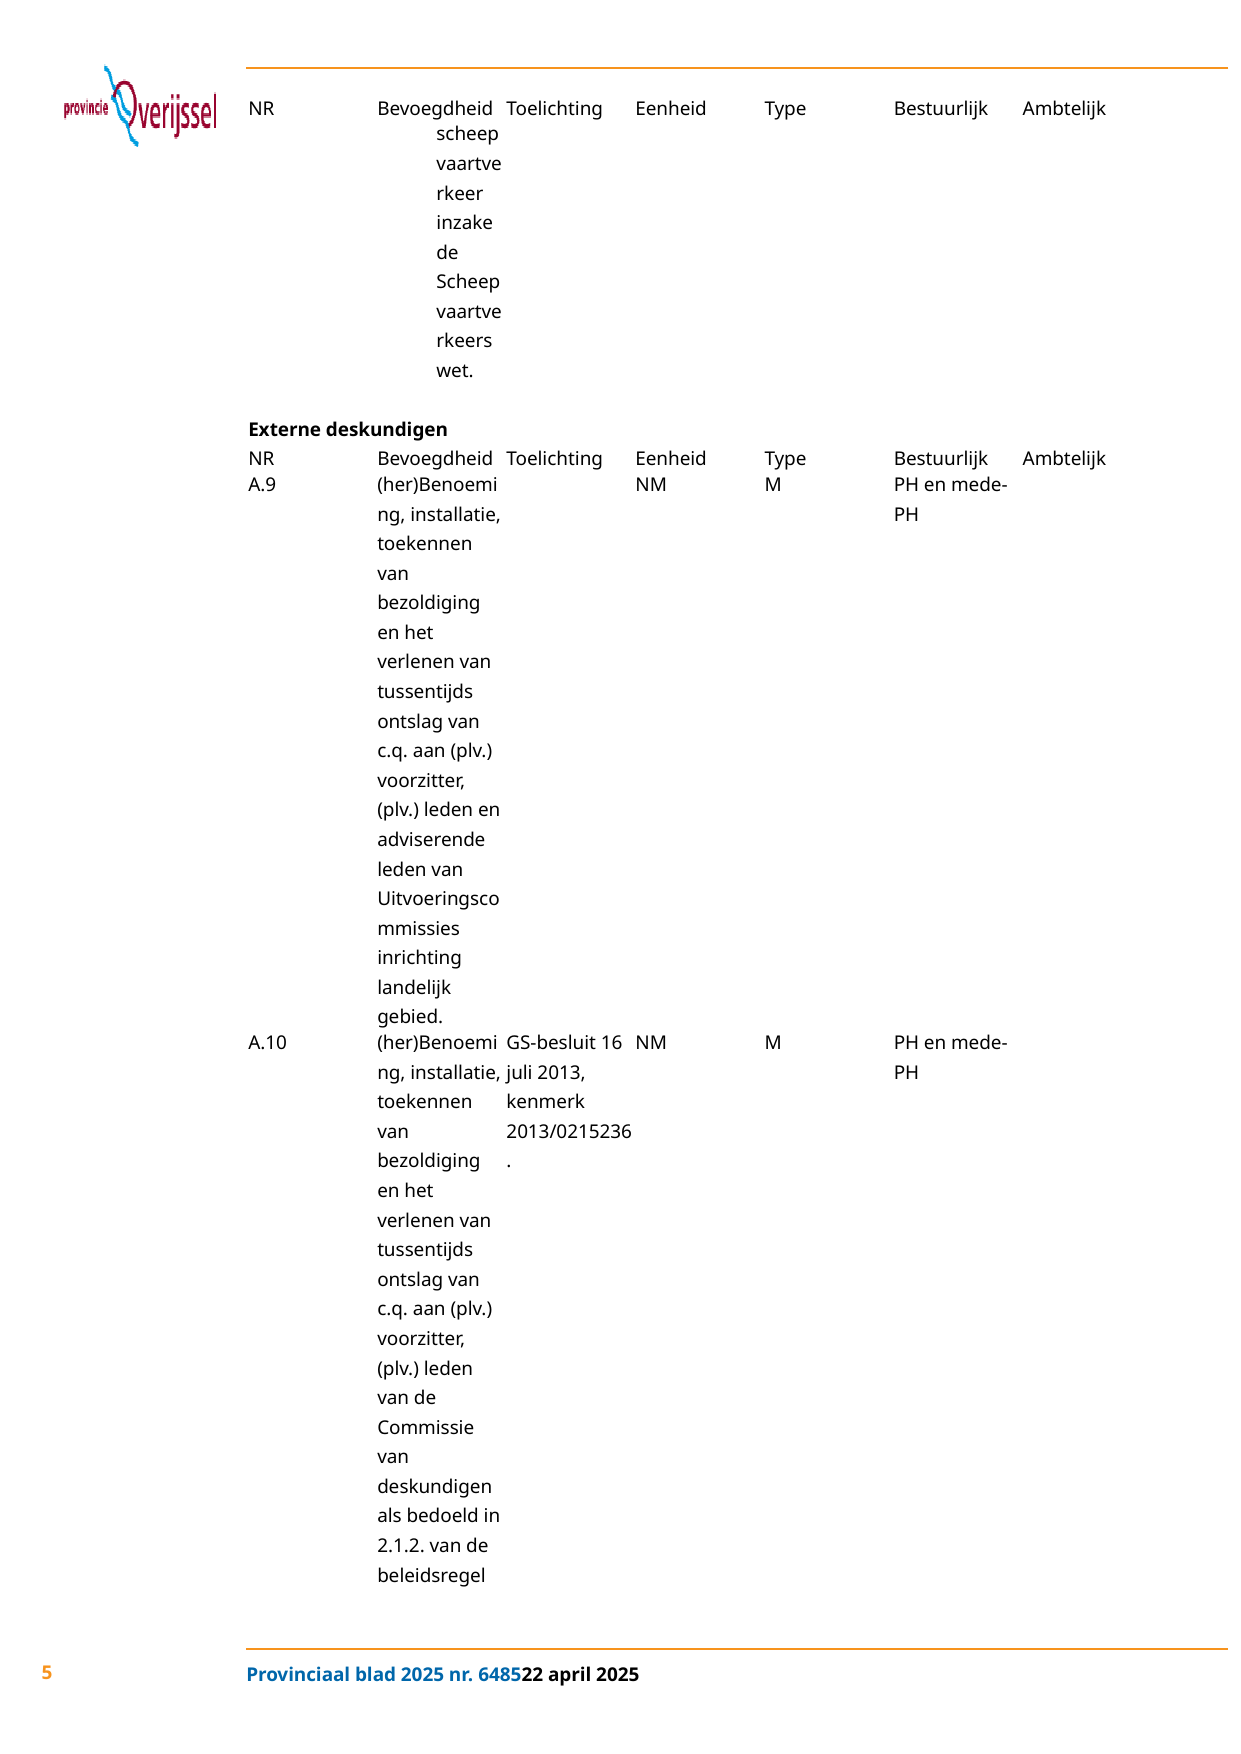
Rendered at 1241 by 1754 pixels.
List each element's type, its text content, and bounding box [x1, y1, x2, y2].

table_cell [248, 121, 377, 383]
table_cell GS-besluit 16 juli 2013, kenmerk 2013/0215236. [506, 1029, 635, 1588]
picture [41, 47, 231, 172]
table_header Eenheid [635, 445, 764, 471]
table_header NR [248, 95, 377, 121]
table_cell [506, 121, 635, 383]
table_header NR [248, 445, 377, 471]
table_header Bevoegdheid [377, 445, 506, 471]
table_cell M [764, 1029, 893, 1588]
table_header Ambtelijk [1023, 445, 1152, 471]
table_cell [1023, 471, 1152, 1029]
table_cell [1023, 1029, 1152, 1588]
table_header Eenheid [635, 95, 764, 121]
table_cell PH en mede-PH [894, 1029, 1022, 1588]
table_cell [894, 121, 1022, 383]
table_header Bestuurlijk [894, 445, 1022, 471]
table_cell [764, 121, 893, 383]
table_cell scheepvaartverkeer inzake de Scheepvaartverkeerswet. [377, 121, 506, 383]
table_cell [506, 471, 635, 1029]
table_cell (her)Benoeming, installatie, toekennen van bezoldiging en het verlenen van tussentijds ontslag van c.q. aan (plv.) voorzitter, (plv.) leden van de Commissie van deskundigen als bedoeld in 2.1.2. van de beleidsregel [377, 1029, 506, 1588]
table_cell [635, 121, 764, 383]
table_header Type [764, 445, 893, 471]
table_cell PH en mede-PH [894, 471, 1022, 1029]
table_cell A.9 [248, 471, 377, 1029]
table_header Type [764, 95, 893, 121]
table_cell [1023, 121, 1152, 383]
table_header Bestuurlijk [894, 95, 1022, 121]
table_cell (her)Benoeming, installatie, toekennen van bezoldiging en het verlenen van tussentijds ontslag van c.q. aan (plv.) voorzitter, (plv.) leden en adviserende leden van Uitvoeringscommissies inrichting landelijk gebied. [377, 471, 506, 1029]
text Externe deskundigen [248, 416, 1152, 441]
table_header Ambtelijk [1023, 95, 1152, 121]
table_cell NM [635, 471, 764, 1029]
table_cell M [764, 471, 893, 1029]
table_cell NM [635, 1029, 764, 1588]
table_header Toelichting [506, 445, 635, 471]
table_header Bevoegdheid [377, 95, 506, 121]
table_cell A.10 [248, 1029, 377, 1588]
table_header Toelichting [506, 95, 635, 121]
